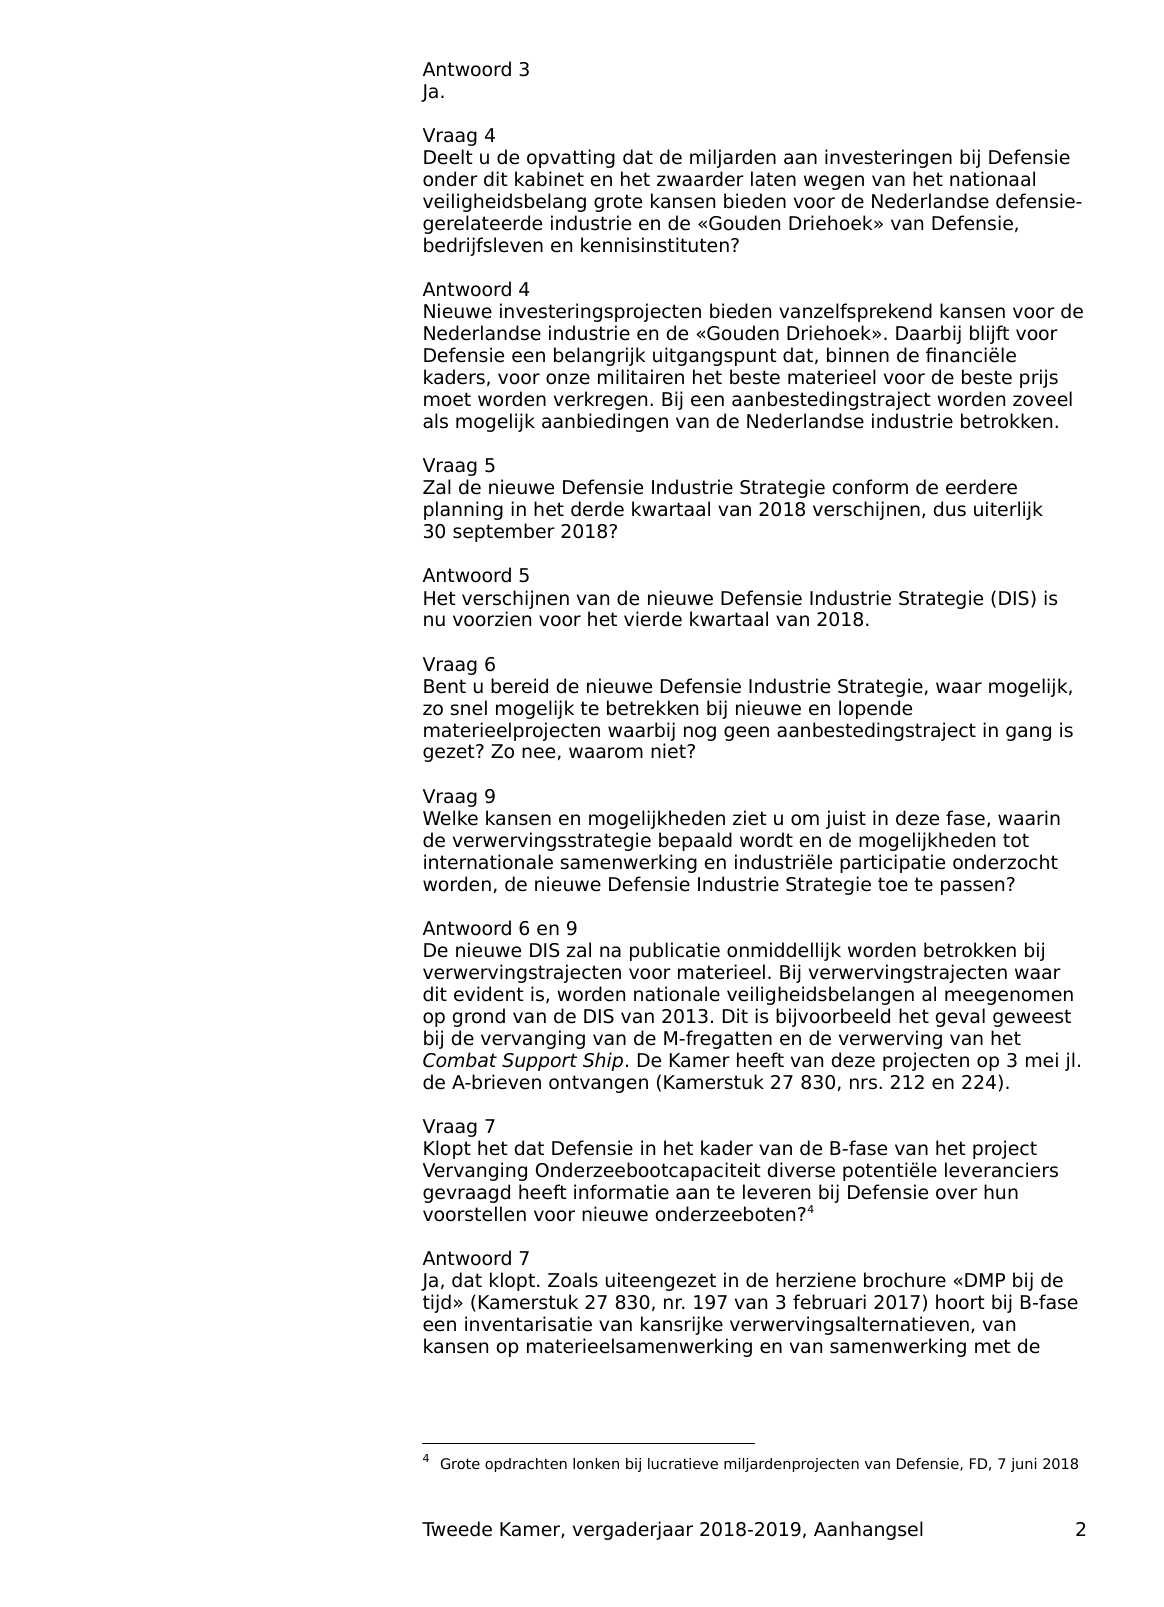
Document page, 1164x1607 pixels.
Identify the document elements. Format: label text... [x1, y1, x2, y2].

text Vraag 5 [422, 455, 1087, 477]
text Klopt het dat Defensie in het kader van de B-fase van het project Vervanging Onderzeebootcapaciteit diverse potentiële leveranciers gevraagd heeft informatie aan te leveren bij Defensie over hun voorstellen voor nieuwe onderzeeboten? [422, 1138, 1087, 1226]
text Antwoord 7 [422, 1248, 1087, 1270]
text Vraag 9 [422, 786, 1087, 808]
text Bent u bereid de nieuwe Defensie Industrie Strategie, waar mogelijk, zo snel mogelijk te betrekken bij nieuwe en lopende materieelprojecten waarbij nog geen aanbestedingstraject in gang is gezet? Zo nee, waarom niet? [422, 676, 1087, 763]
text Ja. [422, 81, 1087, 103]
text De nieuwe DIS zal na publicatie onmiddellijk worden betrokken bij verwervingstrajecten voor materieel. Bij verwervingstrajecten waar dit evident is, worden nationale veiligheidsbelangen al meegenomen op grond van de DIS van 2013. Dit is bijvoorbeeld het geval geweest bij de vervanging van de M-fregatten en de verwerving van het Combat Support Ship. De Kamer heeft van deze projecten op 3 mei jl. de A-brieven ontvangen (Kamerstuk 27 830, nrs. 212 en 224). [422, 940, 1087, 1093]
text Welke kansen en mogelijkheden ziet u om juist in deze fase, waarin de verwervingsstrategie bepaald wordt en de mogelijkheden tot internationale samenwerking en industriële participatie onderzocht worden, de nieuwe Defensie Industrie Strategie toe te passen? [422, 808, 1087, 896]
text Het verschijnen van de nieuwe Defensie Industrie Strategie (DIS) is nu voorzien voor het vierde kwartaal van 2018. [422, 587, 1087, 631]
text Vraag 7 [422, 1116, 1087, 1138]
text Nieuwe investeringsprojecten bieden vanzelfsprekend kansen voor de Nederlandse industrie en de «Gouden Driehoek». Daarbij blijft voor Defensie een belangrijk uitgangspunt dat, binnen de financiële kaders, voor onze militairen het beste materieel voor de beste prijs moet worden verkregen. Bij een aanbestedingstraject worden zoveel als mogelijk aanbiedingen van de Nederlandse industrie betrokken. [422, 301, 1087, 433]
text Ja, dat klopt. Zoals uiteengezet in de herziene brochure «DMP bij de tijd» (Kamerstuk 27 830, nr. 197 van 3 februari 2017) hoort bij B-fase een inventarisatie van kansrijke verwervingsalternatieven, van kansen op materieelsamenwerking en van samenwerking met de [422, 1270, 1087, 1358]
text Vraag 6 [422, 653, 1087, 676]
text Deelt u de opvatting dat de miljarden aan investeringen bij Defensie onder dit kabinet en het zwaarder laten wegen van het nationaal veiligheidsbelang grote kansen bieden voor de Nederlandse defensie-gerelateerde industrie en de «Gouden Driehoek» van Defensie, bedrijfsleven en kennisinstituten? [422, 147, 1087, 257]
text Antwoord 6 en 9 [422, 918, 1087, 940]
text Antwoord 3 [422, 59, 1087, 81]
text Zal de nieuwe Defensie Industrie Strategie conform de eerdere planning in het derde kwartaal van 2018 verschijnen, dus uiterlijk 30 september 2018? [422, 477, 1087, 543]
text Antwoord 5 [422, 565, 1087, 587]
text Vraag 4 [422, 125, 1087, 147]
text Antwoord 4 [422, 279, 1087, 301]
text Grote opdrachten lonken bij lucratieve miljardenprojecten van Defensie, FD, 7 juni 2018 [422, 1452, 1087, 1474]
